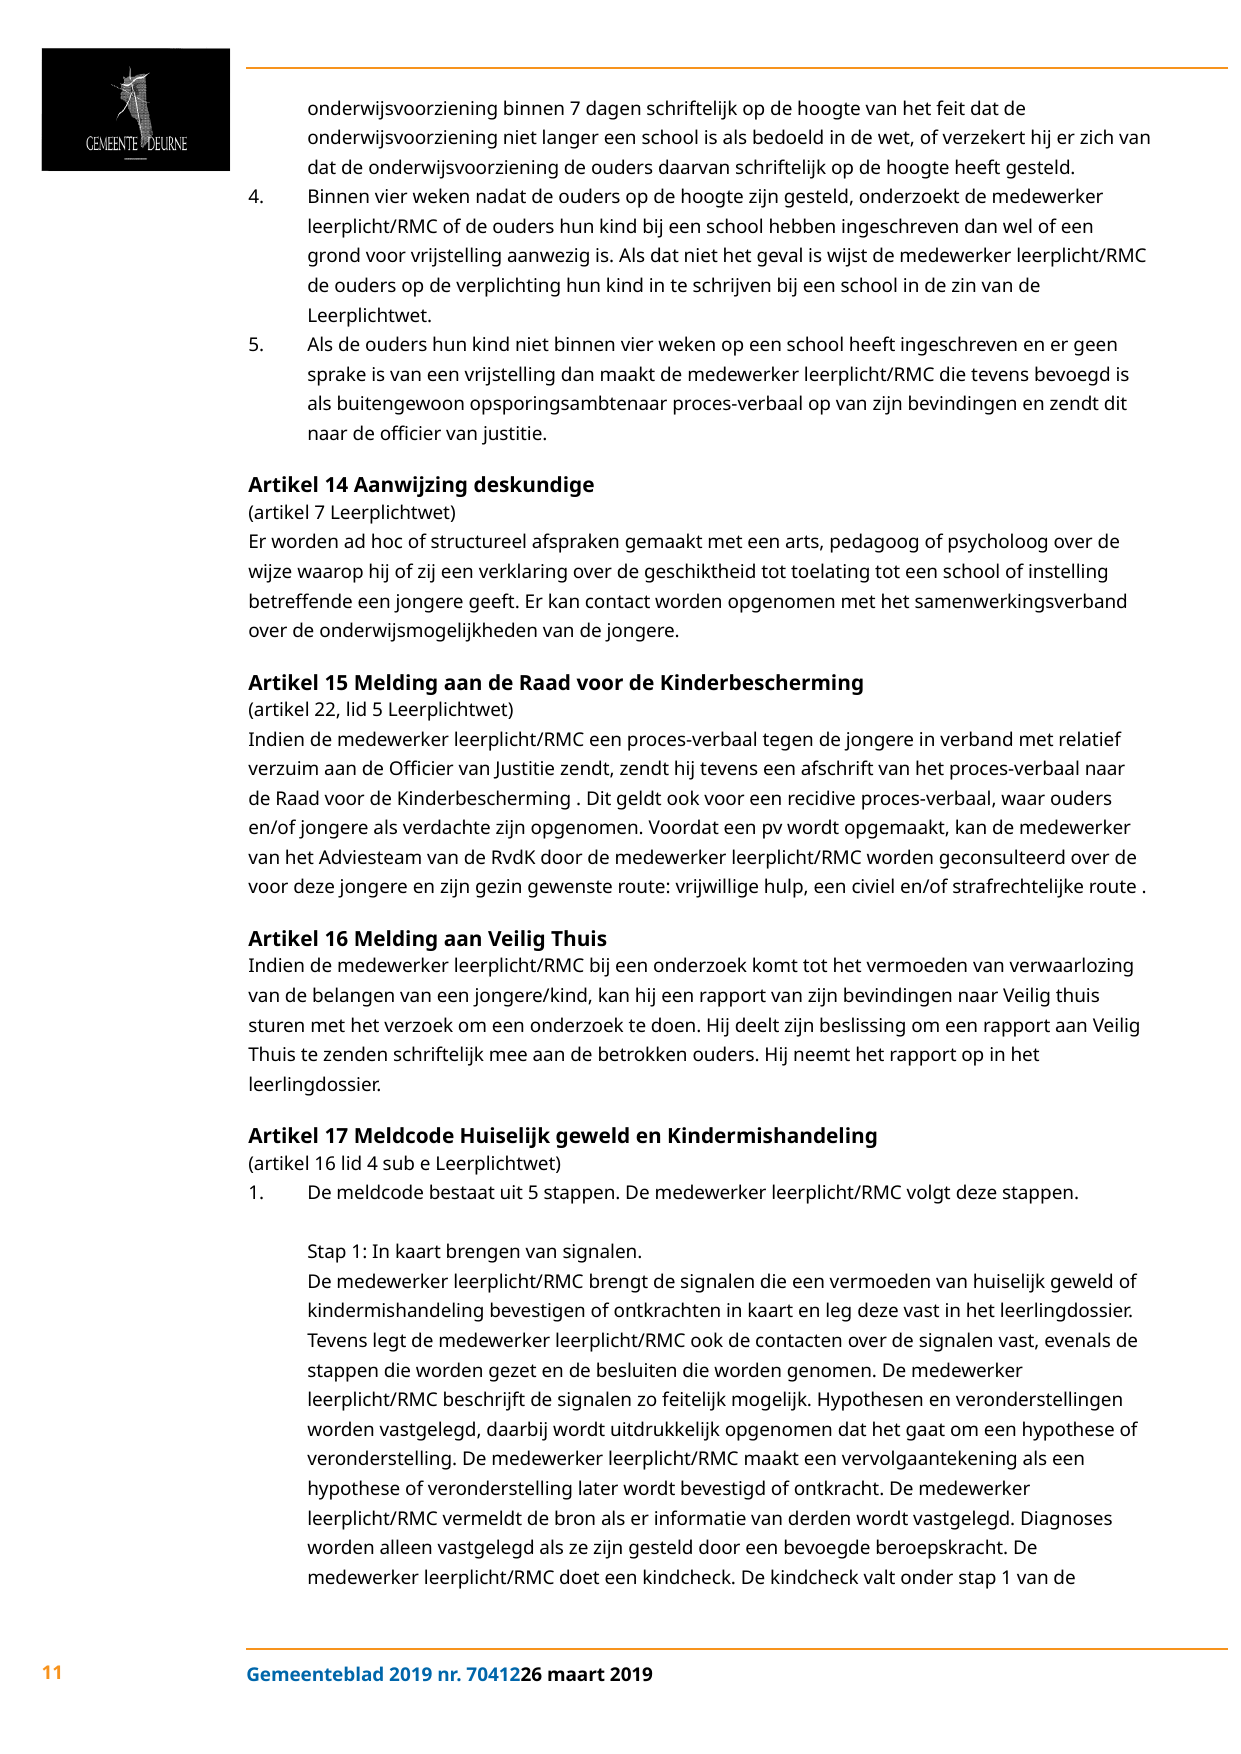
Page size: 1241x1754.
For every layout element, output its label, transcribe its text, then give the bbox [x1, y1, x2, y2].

text Artikel 15 Melding aan de Raad voor de Kinderbescherming [248, 668, 1152, 696]
text (artikel 22, lid 5 Leerplichtwet) [248, 696, 1152, 722]
text Indien de medewerker leerplicht/RMC bij een onderzoek komt tot het vermoeden van verwaarlozing van de belangen van een jongere/kind, kan hij een rapport van zijn bevindingen naar Veilig thuis sturen met het verzoek om een onderzoek te doen. Hij deelt zijn beslissing om een rapport aan Veilig Thuis te zenden schriftelijk mee aan de betrokken ouders. Hij neemt het rapport op in het leerlingdossier. [248, 953, 1152, 1097]
list De medewerker leerplicht/RMC brengt de signalen die een vermoeden van huiselijk geweld of kindermishandeling bevestigen of ontkrachten in kaart en leg deze vast in het leerlingdossier. Tevens legt de medewerker leerplicht/RMC ook de contacten over de signalen vast, evenals de stappen die worden gezet en de besluiten die worden genomen. De medewerker leerplicht/RMC beschrijft de signalen zo feitelijk mogelijk. Hypothesen en veronderstellingen worden vastgelegd, daarbij wordt uitdrukkelijk opgenomen dat het gaat om een hypothese of veronderstelling. De medewerker leerplicht/RMC maakt een vervolgaantekening als een hypothese of veronderstelling later wordt bevestigd of ontkracht. De medewerker leerplicht/RMC vermeldt de bron als er informatie van derden wordt vastgelegd. Diagnoses worden alleen vastgelegd als ze zijn gesteld door een bevoegde beroepskracht. De medewerker leerplicht/RMC doet een kindcheck. De kindcheck valt onder stap 1 van de [248, 1268, 1152, 1590]
list Binnen vier weken nadat de ouders op de hoogte zijn gesteld, onderzoekt de medewerker leerplicht/RMC of de ouders hun kind bij een school hebben ingeschreven dan wel of een grond voor vrijstelling aanwezig is. Als dat niet het geval is wijst de medewerker leerplicht/RMC de ouders op de verplichting hun kind in te schrijven bij een school in de zin van de Leerplichtwet. [248, 183, 1152, 328]
text Artikel 16 Melding aan Veilig Thuis [248, 924, 1152, 953]
picture [41, 47, 231, 172]
text (artikel 16 lid 4 sub e Leerplichtwet) [248, 1150, 1152, 1176]
list De meldcode bestaat uit 5 stappen. De medewerker leerplicht/RMC volgt deze stappen. [248, 1179, 1152, 1205]
text Artikel 17 Meldcode Huiselijk geweld en Kindermishandeling [248, 1121, 1152, 1150]
list Als de ouders hun kind niet binnen vier weken op een school heeft ingeschreven en er geen sprake is van een vrijstelling dan maakt de medewerker leerplicht/RMC die tevens bevoegd is als buitengewoon opsporingsambtenaar proces-verbaal op van zijn bevindingen en zendt dit naar de officier van justitie. [248, 331, 1152, 446]
text Indien de medewerker leerplicht/RMC een proces-verbaal tegen de jongere in verband met relatief verzuim aan de Officier van Justitie zendt, zendt hij tevens een afschrift van het proces-verbaal naar de Raad voor de Kinderbescherming . Dit geldt ook voor een recidive proces-verbaal, waar ouders en/of jongere als verdachte zijn opgenomen. Voordat een pv wordt opgemaakt, kan de medewerker van het Adviesteam van de RvdK door de medewerker leerplicht/RMC worden geconsulteerd over de voor deze jongere en zijn gezin gewenste route: vrijwillige hulp, een civiel en/of strafrechtelijke route . [248, 726, 1152, 899]
list onderwijsvoorziening binnen 7 dagen schriftelijk op de hoogte van het feit dat de onderwijsvoorziening niet langer een school is als bedoeld in de wet, of verzekert hij er zich van dat de onderwijsvoorziening de ouders daarvan schriftelijk op de hoogte heeft gesteld. [248, 95, 1152, 180]
list Stap 1: In kaart brengen van signalen. [248, 1238, 1152, 1264]
text (artikel 7 Leerplichtwet) [248, 499, 1152, 525]
text Artikel 14 Aanwijzing deskundige [248, 471, 1152, 499]
text Er worden ad hoc of structureel afspraken gemaakt met een arts, pedagoog of psycholoog over de wijze waarop hij of zij een verklaring over de geschiktheid tot toelating tot een school of instelling betreffende een jongere geeft. Er kan contact worden opgenomen met het samenwerkingsverband over de onderwijsmogelijkheden van de jongere. [248, 529, 1152, 643]
